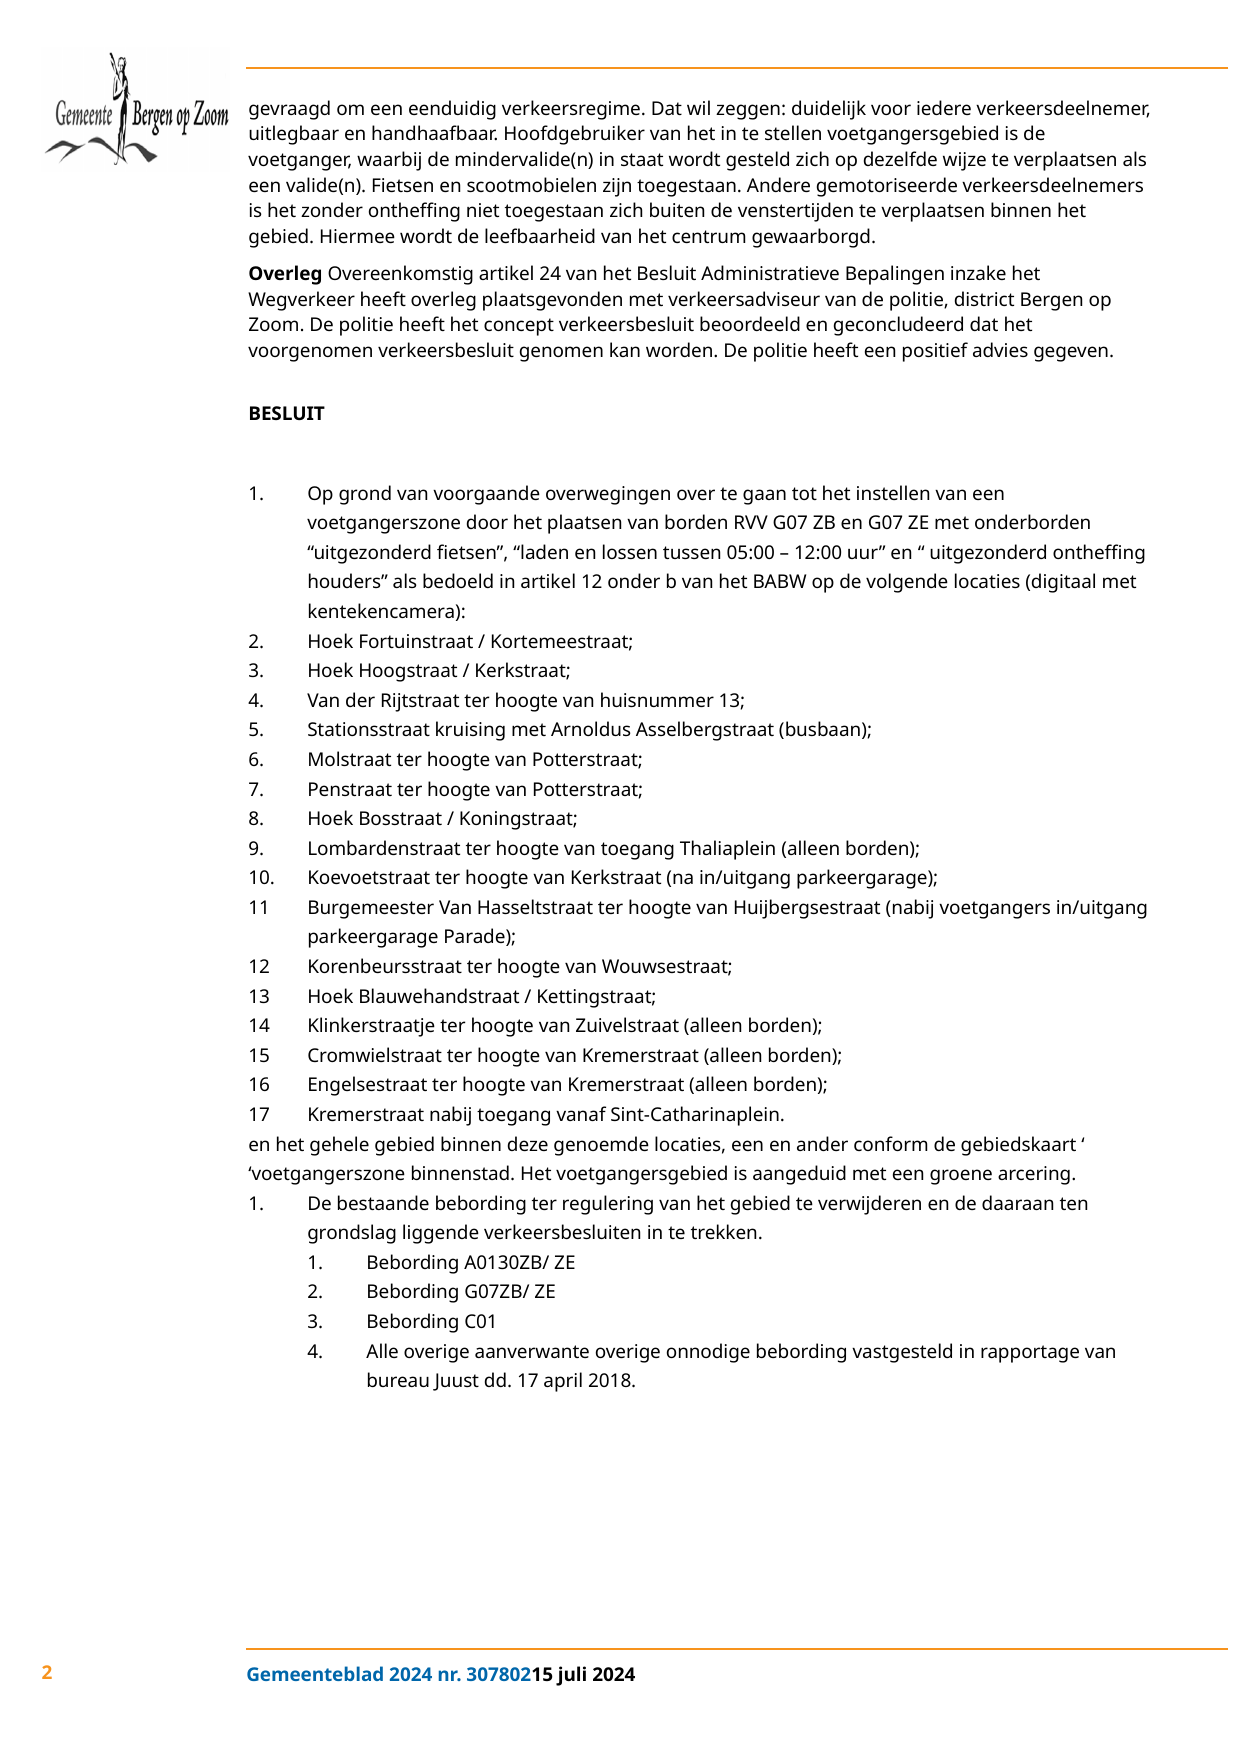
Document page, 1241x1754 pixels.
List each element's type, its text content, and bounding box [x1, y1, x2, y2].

list Kremerstraat nabij toegang vanaf Sint-Catharinaplein. [248, 1101, 1152, 1127]
list Koevoetstraat ter hoogte van Kerkstraat (na in/uitgang parkeergarage); [248, 864, 1152, 890]
text en het gehele gebied binnen deze genoemde locaties, een en ander conform de gebiedskaart ‘ ‘voetgangerszone binnenstad. Het voetgangersgebied is aangeduid met een groene arcering. [248, 1131, 1152, 1186]
list Hoek Hoogstraat / Kerkstraat; [248, 657, 1152, 683]
text Overleg Overeenkomstig artikel 24 van het Besluit Administratieve Bepalingen inzake het Wegverkeer heeft overleg plaatsgevonden met verkeersadviseur van de politie, district Bergen op Zoom. De politie heeft het concept verkeersbesluit beoordeeld en geconcludeerd dat het voorgenomen verkeersbesluit genomen kan worden. De politie heeft een positief advies gegeven. [248, 260, 1152, 363]
list Stationsstraat kruising met Arnoldus Asselbergstraat (busbaan); [248, 717, 1152, 742]
list Klinkerstraatje ter hoogte van Zuivelstraat (alleen borden); [248, 1012, 1152, 1038]
list Korenbeursstraat ter hoogte van Wouwsestraat; [248, 953, 1152, 979]
list Cromwielstraat ter hoogte van Kremerstraat (alleen borden); [248, 1042, 1152, 1068]
list De bestaande bebording ter regulering van het gebied te verwijderen en de daaraan ten grondslag liggende verkeersbesluiten in te trekken. [248, 1190, 1152, 1245]
list Op grond van voorgaande overwegingen over te gaan tot het instellen van een voetgangerszone door het plaatsen van borden RVV G07 ZB en G07 ZE met onderborden “uitgezonderd fietsen”, “laden en lossen tussen 05:00 – 12:00 uur” en “ uitgezonderd ontheffing houders” als bedoeld in artikel 12 onder b van het BABW op de volgende locaties (digitaal met kentekencamera): [248, 480, 1152, 624]
text BESLUIT [248, 400, 1152, 426]
picture [41, 47, 231, 172]
list Engelsestraat ter hoogte van Kremerstraat (alleen borden); [248, 1072, 1152, 1097]
list Bebording A0130ZB/ ZE [307, 1249, 1152, 1275]
list Bebording G07ZB/ ZE [307, 1279, 1152, 1304]
text gevraagd om een eenduidig verkeersregime. Dat wil zeggen: duidelijk voor iedere verkeersdeelnemer, uitlegbaar en handhaafbaar. Hoofdgebruiker van het in te stellen voetgangersgebied is de voetganger, waarbij de mindervalide(n) in staat wordt gesteld zich op dezelfde wijze te verplaatsen als een valide(n). Fietsen en scootmobielen zijn toegestaan. Andere gemotoriseerde verkeersdeelnemers is het zonder ontheffing niet toegestaan zich buiten de venstertijden te verplaatsen binnen het gebied. Hiermee wordt de leefbaarheid van het centrum gewaarborgd. [248, 95, 1152, 249]
list Lombardenstraat ter hoogte van toegang Thaliaplein (alleen borden); [248, 835, 1152, 861]
list Molstraat ter hoogte van Potterstraat; [248, 746, 1152, 772]
list Hoek Blauwehandstraat / Kettingstraat; [248, 983, 1152, 1009]
list Penstraat ter hoogte van Potterstraat; [248, 776, 1152, 802]
list Hoek Bosstraat / Koningstraat; [248, 805, 1152, 831]
list Bebording C01 [307, 1308, 1152, 1334]
list Burgemeester Van Hasseltstraat ter hoogte van Huijbergsestraat (nabij voetgangers in/uitgang parkeergarage Parade); [248, 894, 1152, 949]
list Alle overige aanverwante overige onnodige bebording vastgesteld in rapportage van bureau Juust dd. 17 april 2018. [307, 1338, 1152, 1393]
list Van der Rijtstraat ter hoogte van huisnummer 13; [248, 687, 1152, 713]
list Hoek Fortuinstraat / Kortemeestraat; [248, 628, 1152, 654]
